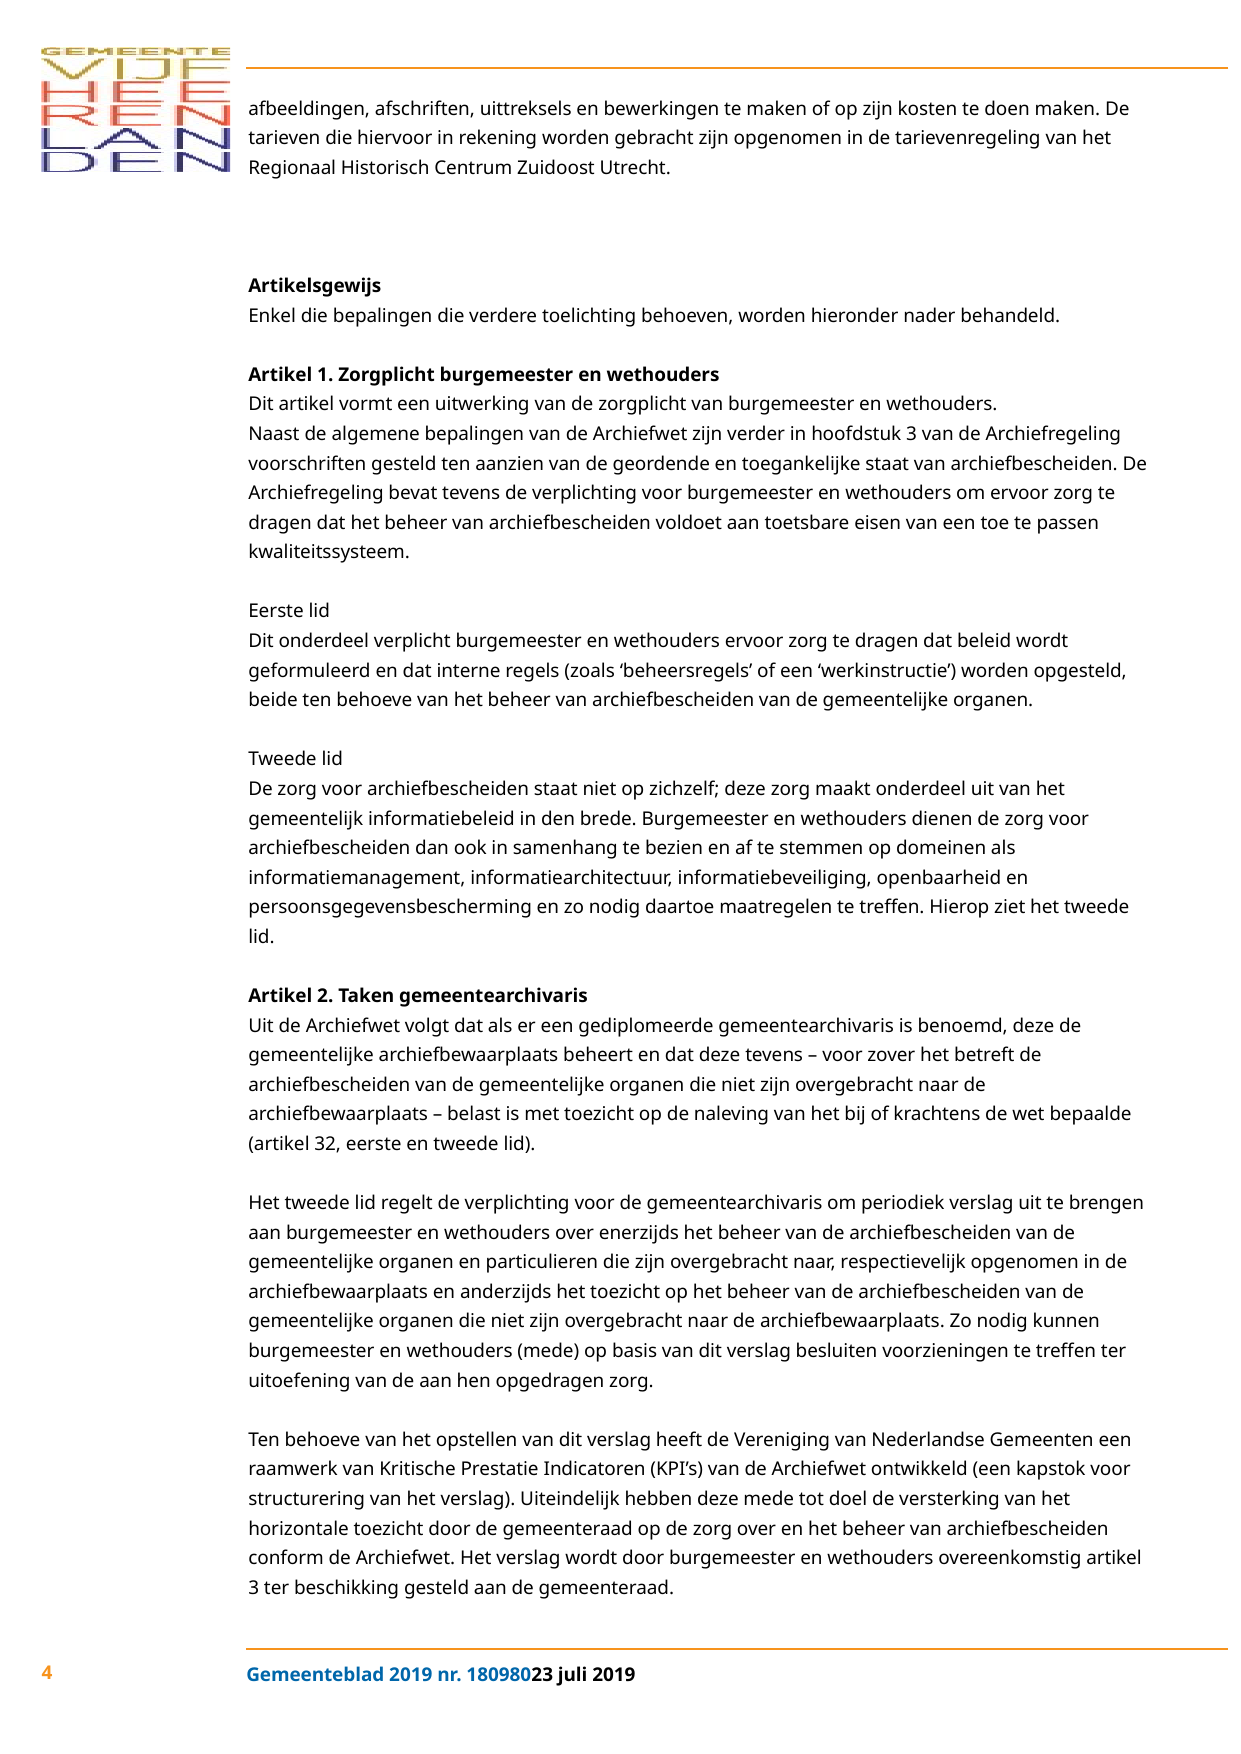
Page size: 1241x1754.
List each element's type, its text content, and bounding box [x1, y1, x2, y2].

text Eerste lid [248, 598, 1152, 623]
text Artikel 1. Zorgplicht burgemeester en wethouders [248, 361, 1152, 387]
text De zorg voor archiefbescheiden staat niet op zichzelf; deze zorg maakt onderdeel uit van het gemeentelijk informatiebeleid in den brede. Burgemeester en wethouders dienen de zorg voor archiefbescheiden dan ook in samenhang te bezien en af te stemmen op domeinen als informatiemanagement, informatiearchitectuur, informatiebeveiliging, openbaarheid en persoonsgegevensbescherming en zo nodig daartoe maatregelen te treffen. Hierop ziet het tweede lid. [248, 775, 1152, 949]
text Tweede lid [248, 746, 1152, 771]
text Artikelsgewijs [248, 272, 1152, 298]
text afbeeldingen, afschriften, uittreksels en bewerkingen te maken of op zijn kosten te doen maken. De tarieven die hiervoor in rekening worden gebracht zijn opgenomen in de tarievenregeling van het Regionaal Historisch Centrum Zuidoost Utrecht. [248, 95, 1152, 180]
text Artikel 2. Taken gemeentearchivaris [248, 982, 1152, 1008]
text Enkel die bepalingen die verdere toelichting behoeven, worden hieronder nader behandeld. [248, 302, 1152, 328]
text Dit artikel vormt een uitwerking van de zorgplicht van burgemeester en wethouders. [248, 391, 1152, 416]
text Het tweede lid regelt de verplichting voor de gemeentearchivaris om periodiek verslag uit te brengen aan burgemeester en wethouders over enerzijds het beheer van de archiefbescheiden van de gemeentelijke organen en particulieren die zijn overgebracht naar, respectievelijk opgenomen in de archiefbewaarplaats en anderzijds het toezicht op het beheer van de archiefbescheiden van de gemeentelijke organen die niet zijn overgebracht naar de archiefbewaarplaats. Zo nodig kunnen burgemeester en wethouders (mede) op basis van dit verslag besluiten voorzieningen te treffen ter uitoefening van de aan hen opgedragen zorg. [248, 1189, 1152, 1393]
text Uit de Archiefwet volgt dat als er een gediplomeerde gemeentearchivaris is benoemd, deze de gemeentelijke archiefbewaarplaats beheert en dat deze tevens – voor zover het betreft de archiefbescheiden van de gemeentelijke organen die niet zijn overgebracht naar de archiefbewaarplaats – belast is met toezicht op de naleving van het bij of krachtens de wet bepaalde (artikel 32, eerste en tweede lid). [248, 1012, 1152, 1156]
picture [41, 47, 231, 172]
text Ten behoeve van het opstellen van dit verslag heeft de Vereniging van Nederlandse Gemeenten een raamwerk van Kritische Prestatie Indicatoren (KPI’s) van de Archiefwet ontwikkeld (een kapstok voor structurering van het verslag). Uiteindelijk hebben deze mede tot doel de versterking van het horizontale toezicht door de gemeenteraad op de zorg over en het beheer van archiefbescheiden conform de Archiefwet. Het verslag wordt door burgemeester en wethouders overeenkomstig artikel 3 ter beschikking gesteld aan de gemeenteraad. [248, 1426, 1152, 1600]
text Naast de algemene bepalingen van de Archiefwet zijn verder in hoofdstuk 3 van de Archiefregeling voorschriften gesteld ten aanzien van de geordende en toegankelijke staat van archiefbescheiden. De Archiefregeling bevat tevens de verplichting voor burgemeester en wethouders om ervoor zorg te dragen dat het beheer van archiefbescheiden voldoet aan toetsbare eisen van een toe te passen kwaliteitssysteem. [248, 420, 1152, 564]
text Dit onderdeel verplicht burgemeester en wethouders ervoor zorg te dragen dat beleid wordt geformuleerd en dat interne regels (zoals ‘beheersregels’ of een ‘werkinstructie’) worden opgesteld, beide ten behoeve van het beheer van archiefbescheiden van de gemeentelijke organen. [248, 627, 1152, 712]
